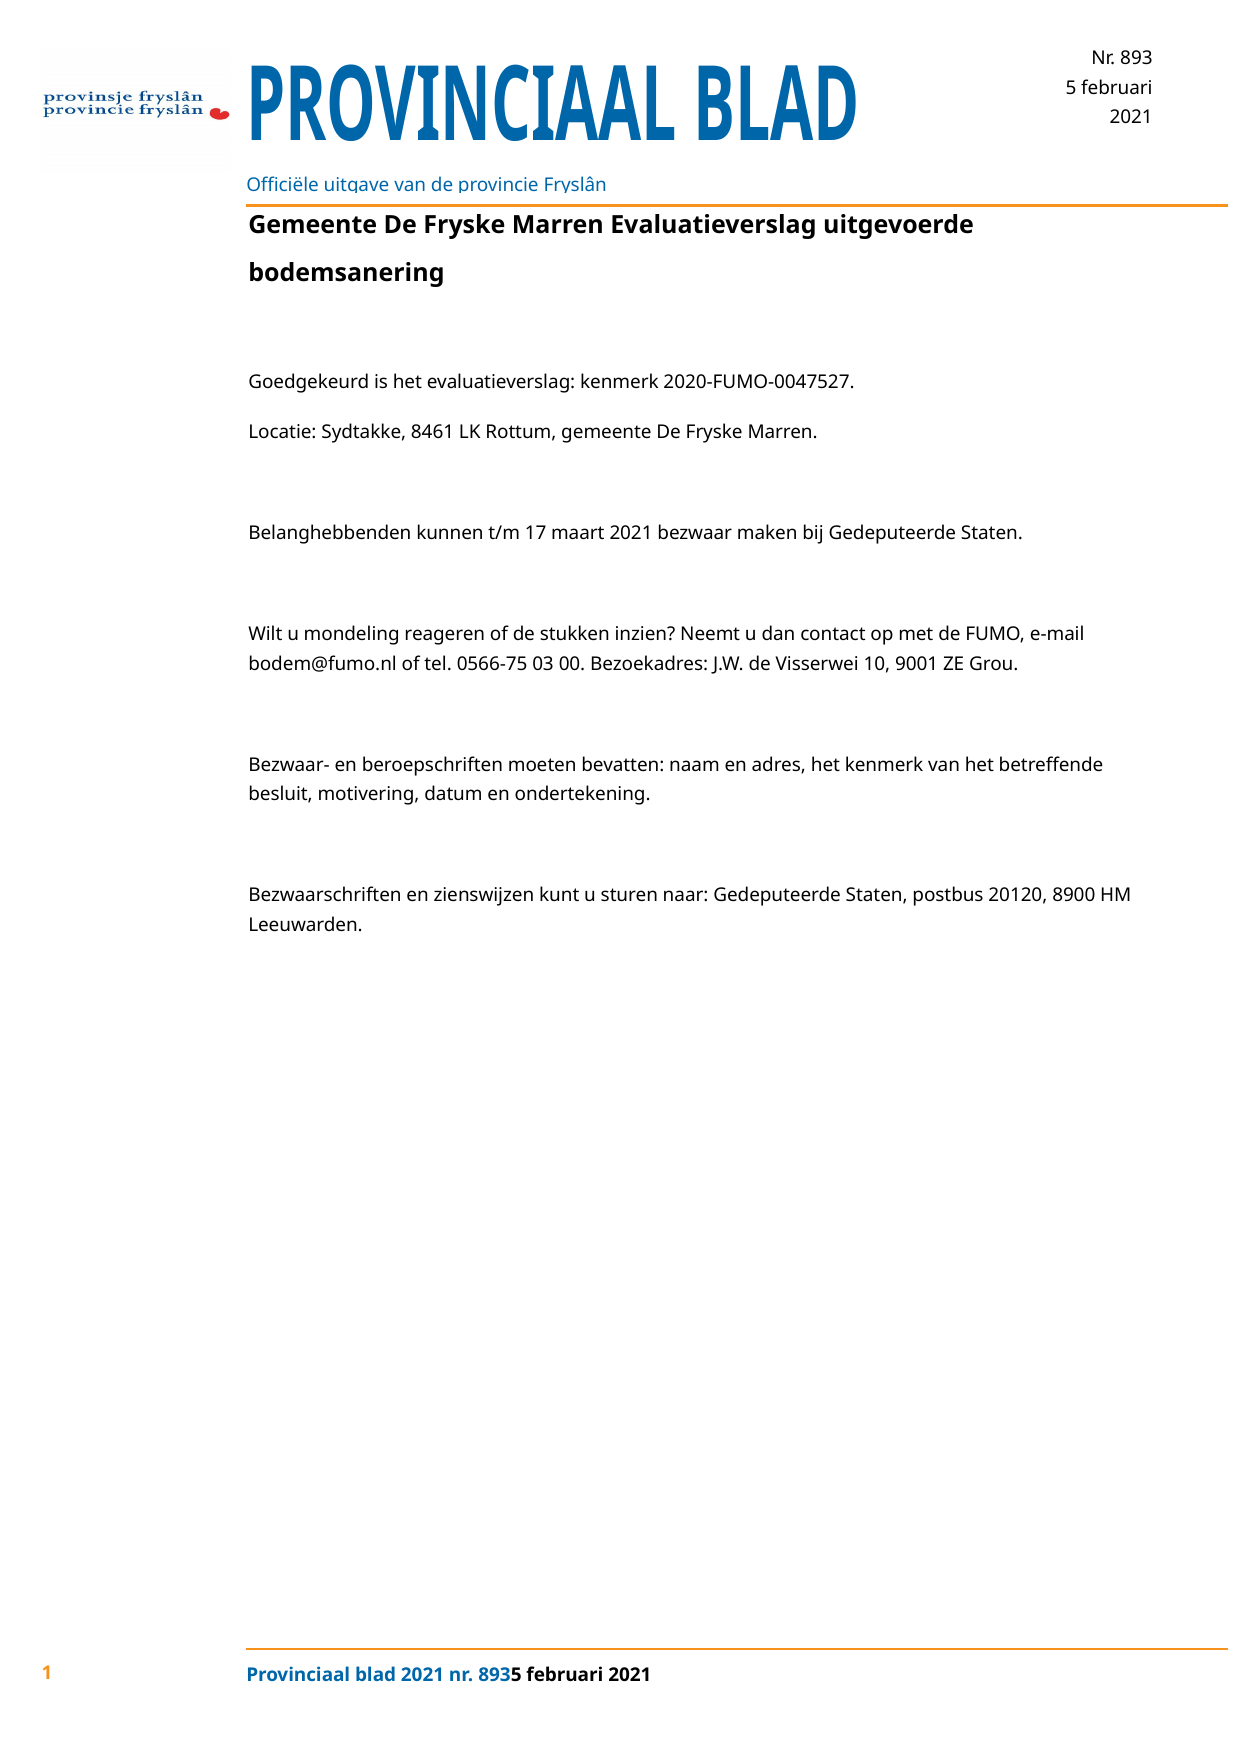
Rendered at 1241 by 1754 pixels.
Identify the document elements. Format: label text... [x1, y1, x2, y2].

picture [41, 47, 231, 172]
text Bezwaarschriften en zienswijzen kunt u sturen naar: Gedeputeerde Staten, postbus 20120, 8900 HM Leeuwarden. [248, 881, 1152, 937]
text Gemeente De Fryske Marren Evaluatieverslag uitgevoerde bodemsanering [248, 207, 1152, 288]
text Locatie: Sydtakke, 8461 LK Rottum, gemeente De Fryske Marren. [248, 419, 1152, 444]
text Goedgekeurd is het evaluatieverslag: kenmerk 2020-FUMO-0047527. [248, 368, 1152, 394]
text Belanghebbenden kunnen t/m 17 maart 2021 bezwaar maken bij Gedeputeerde Staten. [248, 519, 1152, 545]
text Bezwaar- en beroepschriften moeten bevatten: naam en adres, het kenmerk van het betreffende besluit, motivering, datum en ondertekening. [248, 751, 1152, 806]
text Wilt u mondeling reageren of de stukken inzien? Neemt u dan contact op met de FUMO, e-mail bodem@fumo.nl of tel. 0566-75 03 00. Bezoekadres: J.W. de Visserwei 10, 9001 ZE Grou. [248, 620, 1152, 676]
